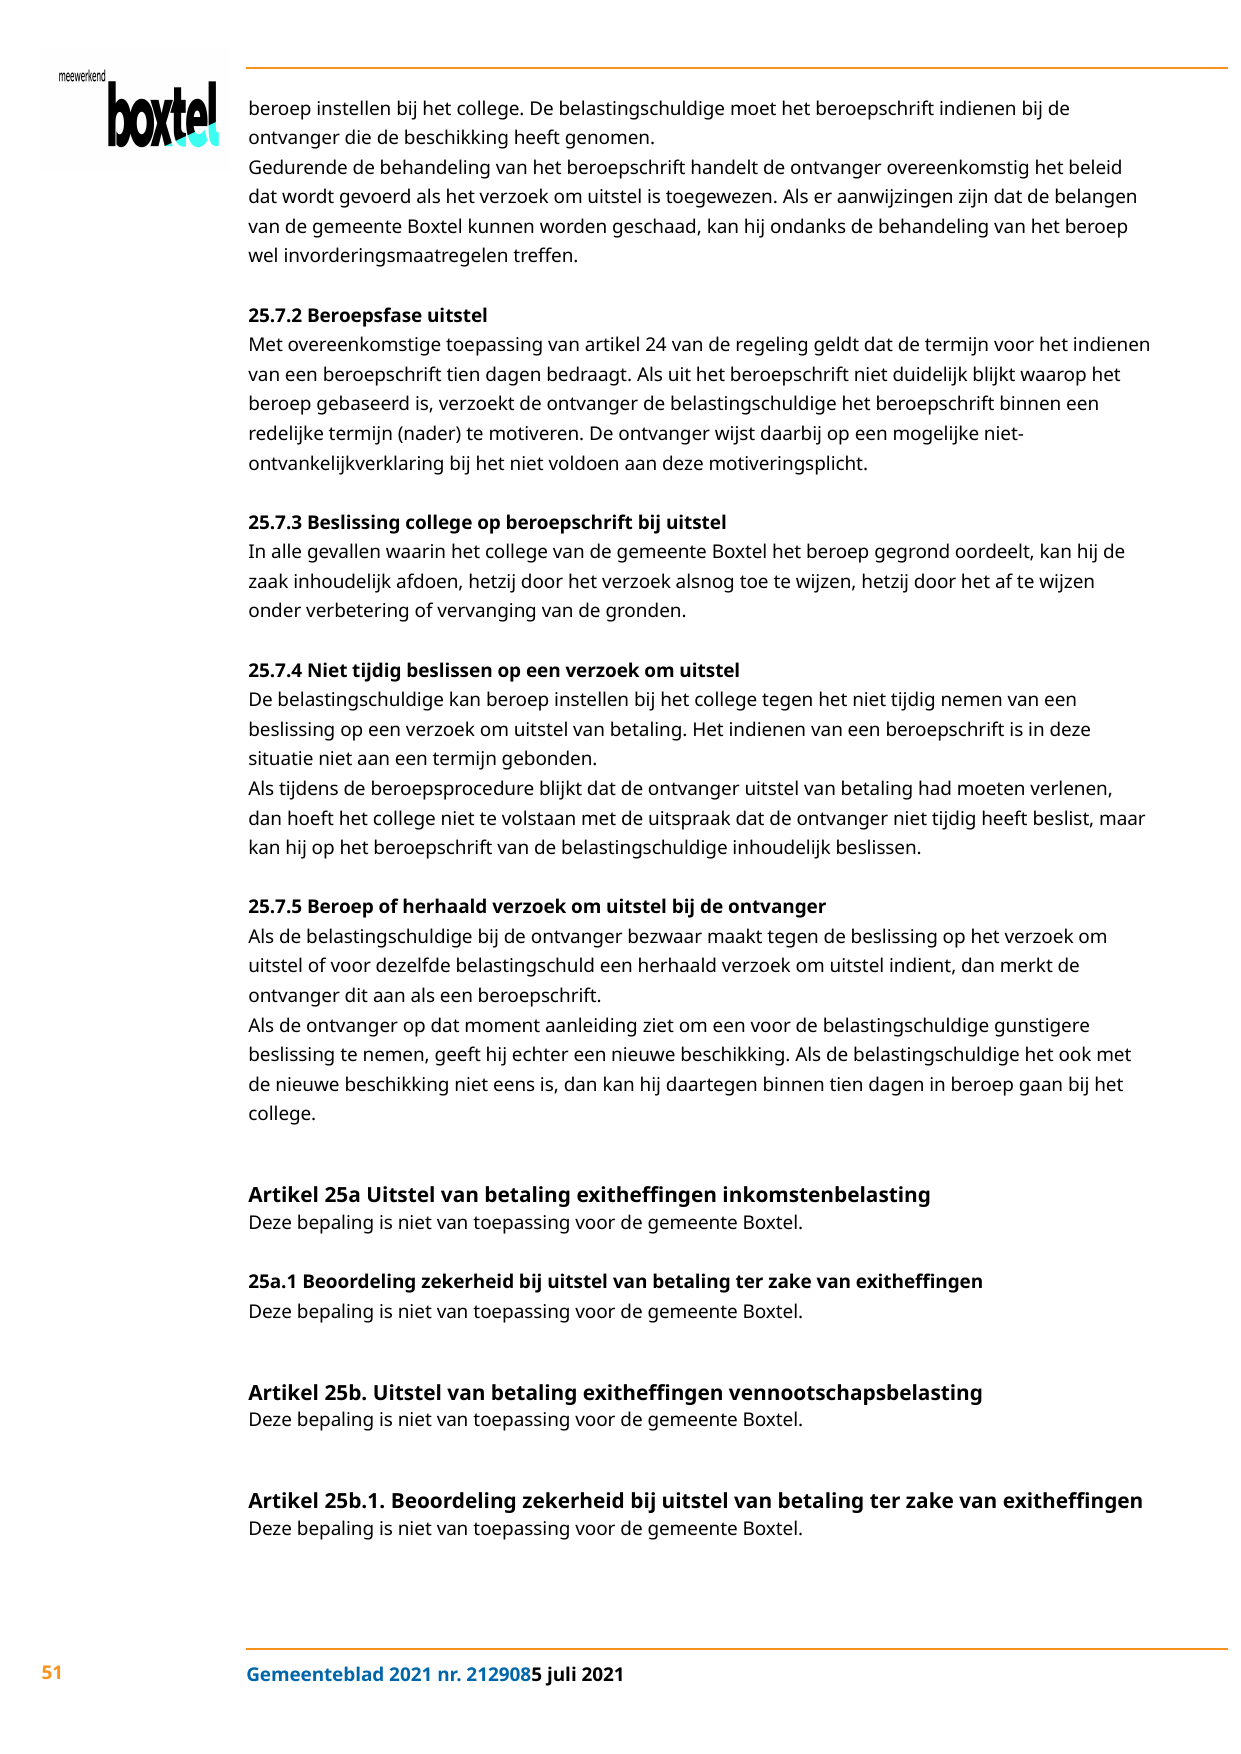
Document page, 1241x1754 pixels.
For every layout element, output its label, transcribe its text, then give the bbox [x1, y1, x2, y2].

text 25a.1 Beoordeling zekerheid bij uitstel van betaling ter zake van exitheffingen [248, 1268, 1152, 1294]
text De belastingschuldige kan beroep instellen bij het college tegen het niet tijdig nemen van een beslissing op een verzoek om uitstel van betaling. Het indienen van een beroepschrift is in deze situatie niet aan een termijn gebonden. [248, 686, 1152, 771]
text Deze bepaling is niet van toepassing voor de gemeente Boxtel. [248, 1406, 1152, 1432]
text Deze bepaling is niet van toepassing voor de gemeente Boxtel. [248, 1298, 1152, 1323]
text Artikel 25a Uitstel van betaling exitheffingen inkomstenbelasting [248, 1181, 1152, 1209]
text Als de ontvanger op dat moment aanleiding ziet om een voor de belastingschuldige gunstigere beslissing te nemen, geeft hij echter een nieuwe beschikking. Als de belastingschuldige het ook met de nieuwe beschikking niet eens is, dan kan hij daartegen binnen tien dagen in beroep gaan bij het college. [248, 1012, 1152, 1126]
text 25.7.2 Beroepsfase uitstel [248, 302, 1152, 328]
text Gedurende de behandeling van het beroepschrift handelt de ontvanger overeenkomstig het beleid dat wordt gevoerd als het verzoek om uitstel is toegewezen. Als er aanwijzingen zijn dat de belangen van de gemeente Boxtel kunnen worden geschaad, kan hij ondanks de behandeling van het beroep wel invorderingsmaatregelen treffen. [248, 154, 1152, 268]
text Met overeenkomstige toepassing van artikel 24 van de regeling geldt dat de termijn voor het indienen van een beroepschrift tien dagen bedraagt. Als uit het beroepschrift niet duidelijk blijkt waarop het beroep gebaseerd is, verzoekt de ontvanger de belastingschuldige het beroepschrift binnen een redelijke termijn (nader) te motiveren. De ontvanger wijst daarbij op een mogelijke niet-ontvankelijkverklaring bij het niet voldoen aan deze motiveringsplicht. [248, 331, 1152, 476]
text Deze bepaling is niet van toepassing voor de gemeente Boxtel. [248, 1515, 1152, 1540]
text beroep instellen bij het college. De belastingschuldige moet het beroepschrift indienen bij de ontvanger die de beschikking heeft genomen. [248, 95, 1152, 150]
text 25.7.4 Niet tijdig beslissen op een verzoek om uitstel [248, 657, 1152, 683]
text 25.7.5 Beroep of herhaald verzoek om uitstel bij de ontvanger [248, 893, 1152, 919]
text In alle gevallen waarin het college van de gemeente Boxtel het beroep gegrond oordeelt, kan hij de zaak inhoudelijk afdoen, hetzij door het verzoek alsnog toe te wijzen, hetzij door het af te wijzen onder verbetering of vervanging van de gronden. [248, 538, 1152, 623]
text Artikel 25b.1. Beoordeling zekerheid bij uitstel van betaling ter zake van exitheffingen [248, 1486, 1152, 1515]
text Als tijdens de beroepsprocedure blijkt dat de ontvanger uitstel van betaling had moeten verlenen, dan hoeft het college niet te volstaan met de uitspraak dat de ontvanger niet tijdig heeft beslist, maar kan hij op het beroepschrift van de belastingschuldige inhoudelijk beslissen. [248, 775, 1152, 860]
text Deze bepaling is niet van toepassing voor de gemeente Boxtel. [248, 1209, 1152, 1235]
text Artikel 25b. Uitstel van betaling exitheffingen vennootschapsbelasting [248, 1378, 1152, 1406]
picture [41, 47, 231, 172]
text Als de belastingschuldige bij de ontvanger bezwaar maakt tegen de beslissing op het verzoek om uitstel of voor dezelfde belastingschuld een herhaald verzoek om uitstel indient, dan merkt de ontvanger dit aan als een beroepschrift. [248, 923, 1152, 1008]
text 25.7.3 Beslissing college op beroepschrift bij uitstel [248, 509, 1152, 535]
